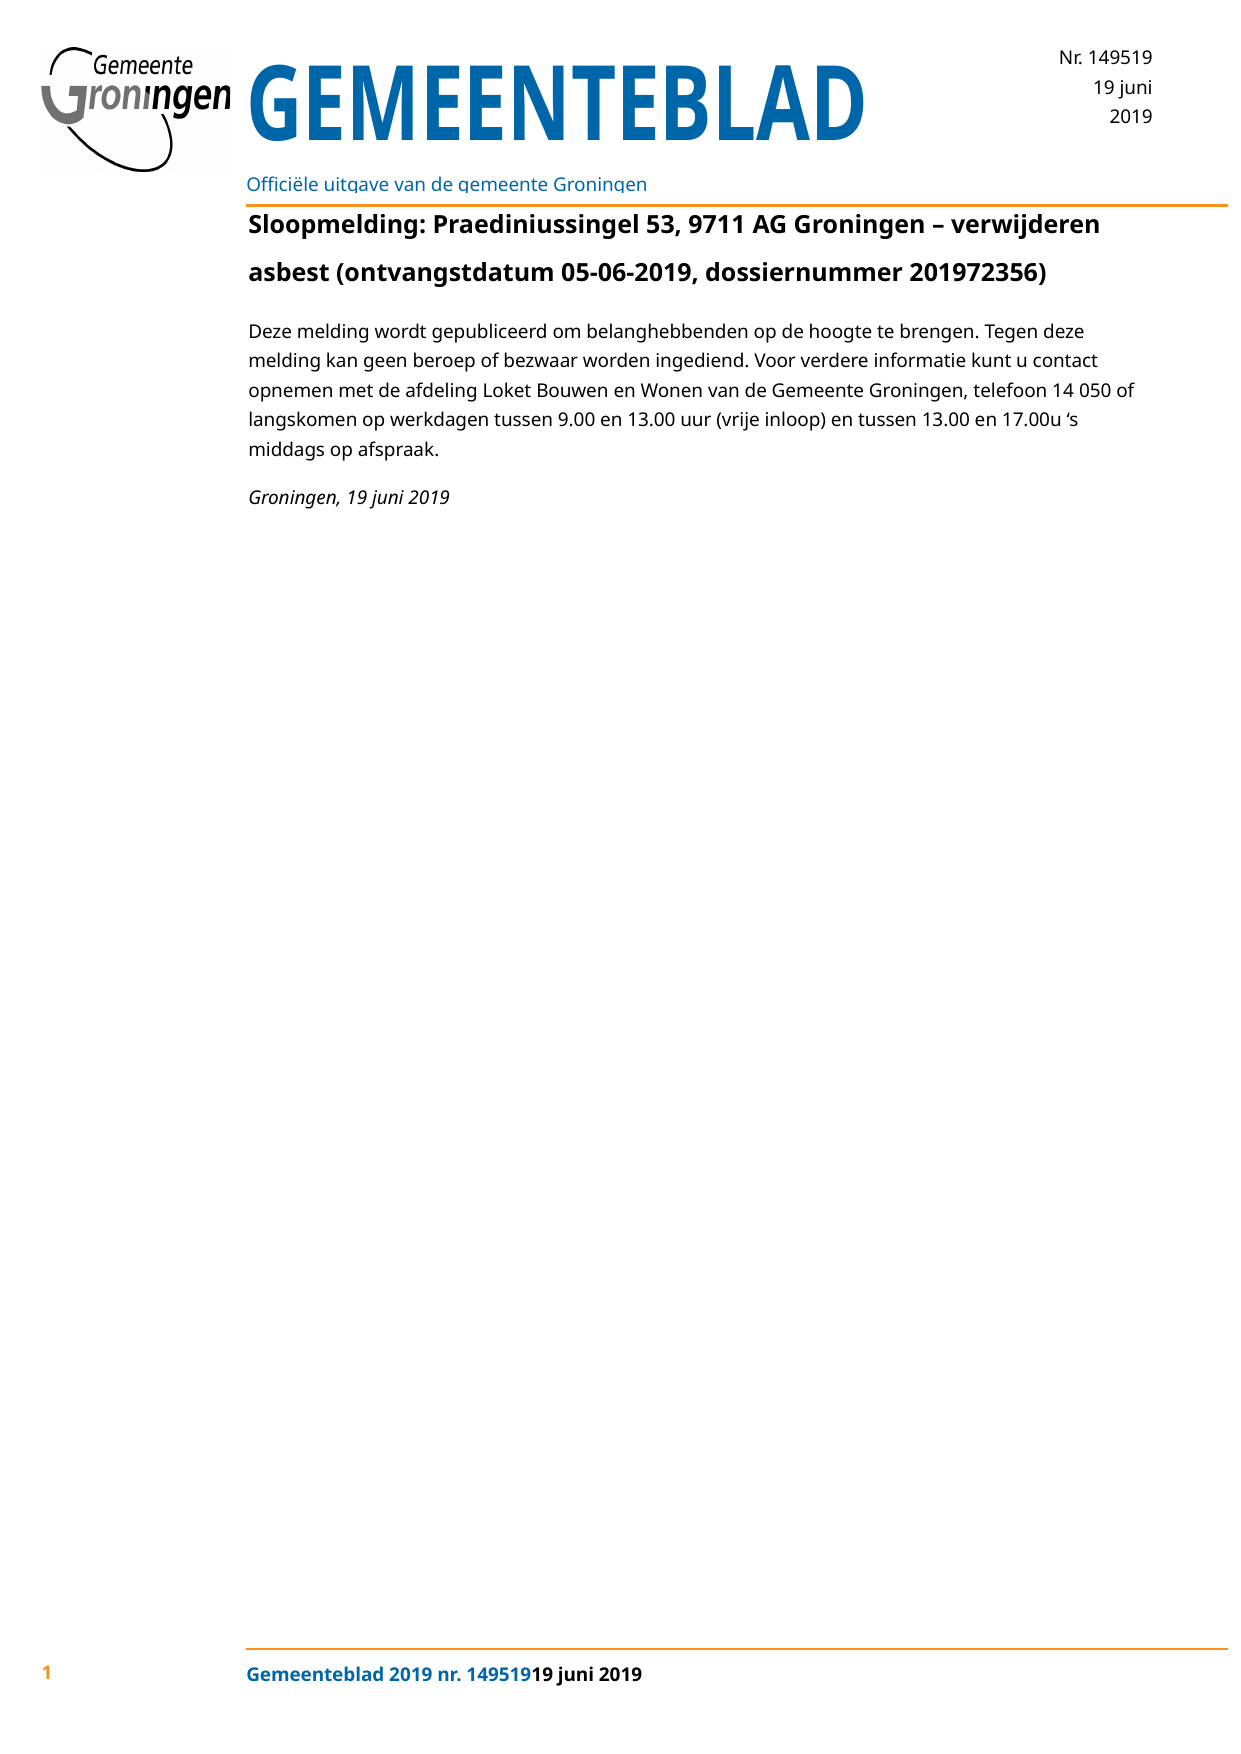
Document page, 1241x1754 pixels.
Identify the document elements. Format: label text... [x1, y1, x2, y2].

picture [41, 47, 231, 172]
text Deze melding wordt gepubliceerd om belanghebbenden op de hoogte te brengen. Tegen deze melding kan geen beroep of bezwaar worden ingediend. Voor verdere informatie kunt u contact opnemen met de afdeling Loket Bouwen en Wonen van de Gemeente Groningen, telefoon 14 050 of langskomen op werkdagen tussen 9.00 en 13.00 uur (vrije inloop) en tussen 13.00 en 17.00u ‘s middags op afspraak. [248, 318, 1152, 462]
text Groningen, 19 juni 2019 [248, 484, 1152, 510]
text Sloopmelding: Praediniussingel 53, 9711 AG Groningen – verwijderen asbest (ontvangstdatum 05-06-2019, dossiernummer 201972356) [248, 207, 1152, 288]
